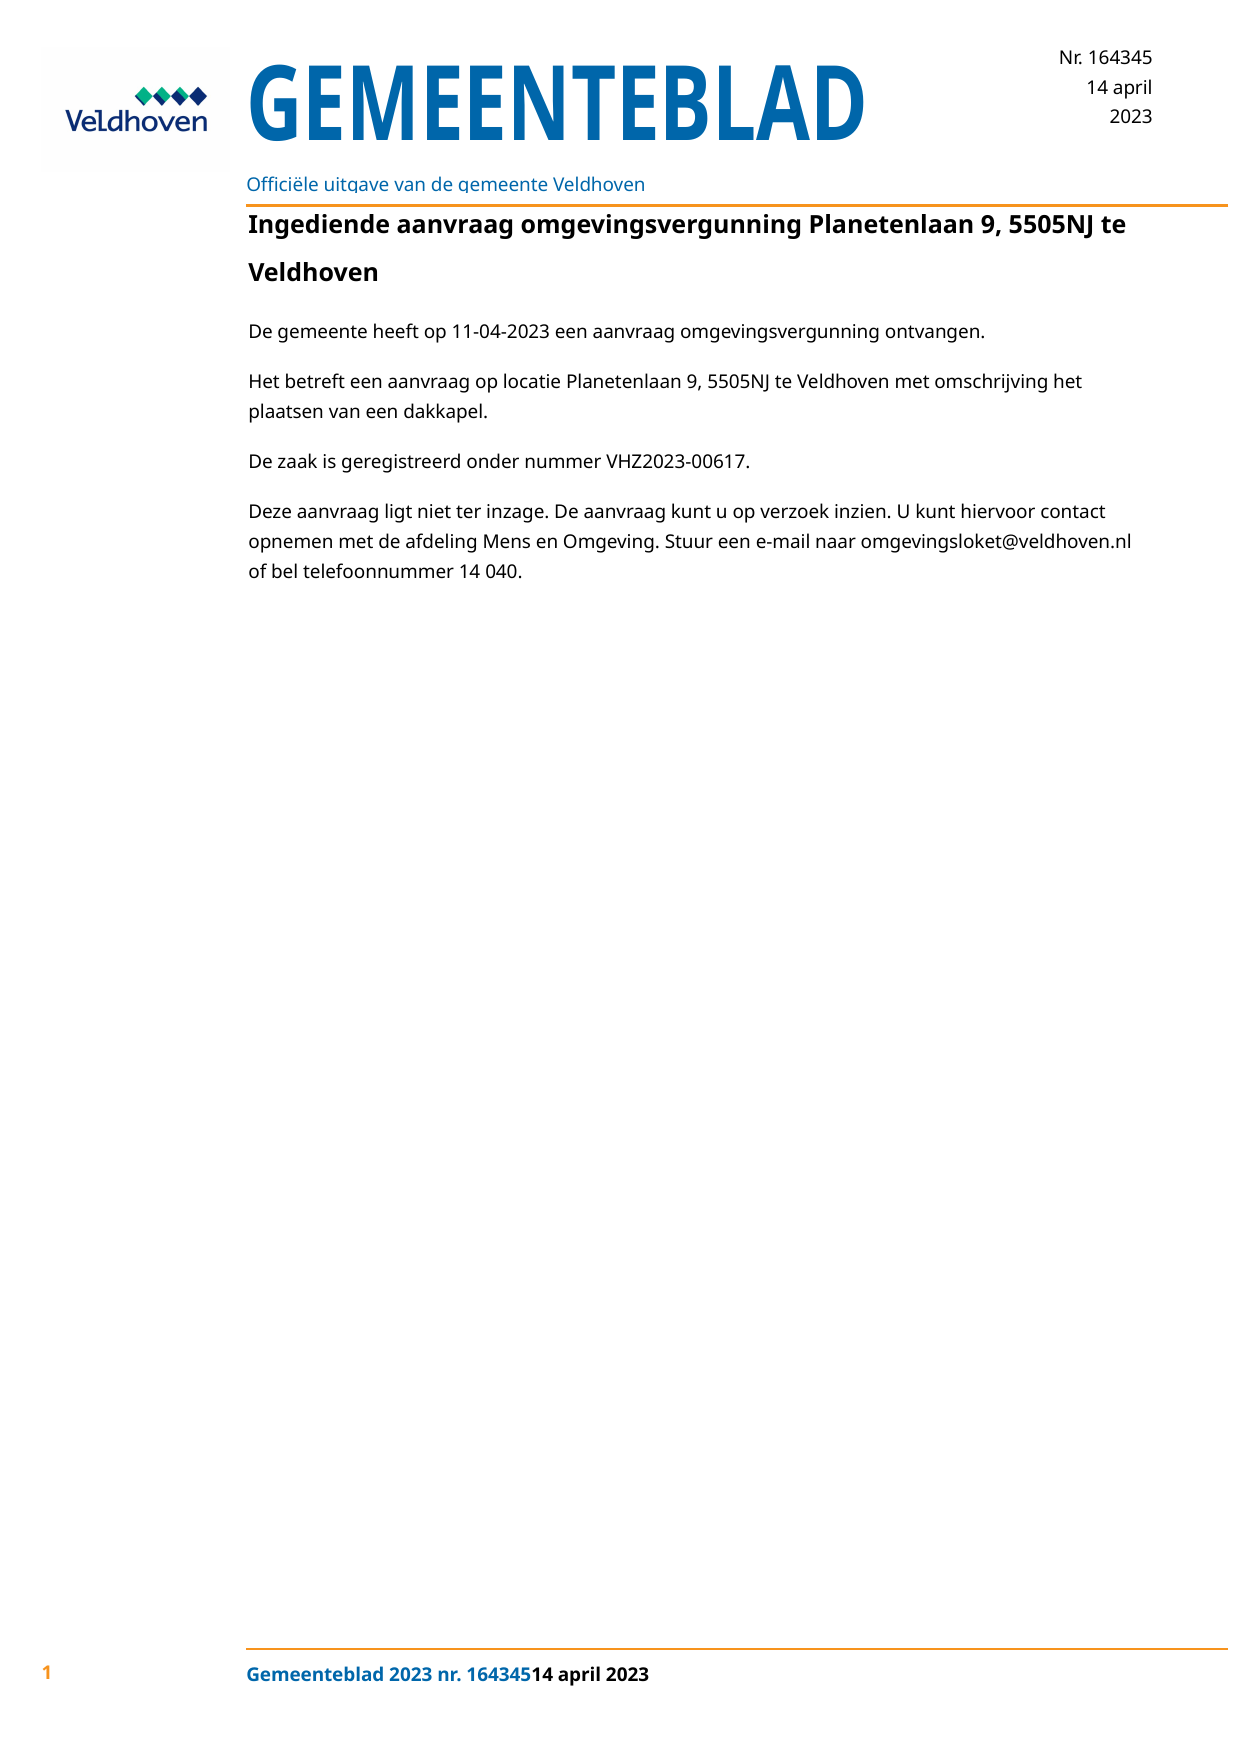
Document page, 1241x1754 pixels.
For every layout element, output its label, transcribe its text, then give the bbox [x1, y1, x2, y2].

text Deze aanvraag ligt niet ter inzage. De aanvraag kunt u op verzoek inzien. U kunt hiervoor contact opnemen met de afdeling Mens en Omgeving. Stuur een e-mail naar omgevingsloket@veldhoven.nl of bel telefoonnummer 14 040. [248, 499, 1152, 584]
text Het betreft een aanvraag op locatie Planetenlaan 9, 5505NJ te Veldhoven met omschrijving het plaatsen van een dakkapel. [248, 368, 1152, 424]
text De gemeente heeft op 11-04-2023 een aanvraag omgevingsvergunning ontvangen. [248, 318, 1152, 344]
text Ingediende aanvraag omgevingsvergunning Planetenlaan 9, 5505NJ te Veldhoven [248, 207, 1152, 288]
text De zaak is geregistreerd onder nummer VHZ2023-00617. [248, 448, 1152, 474]
picture [41, 47, 231, 172]
